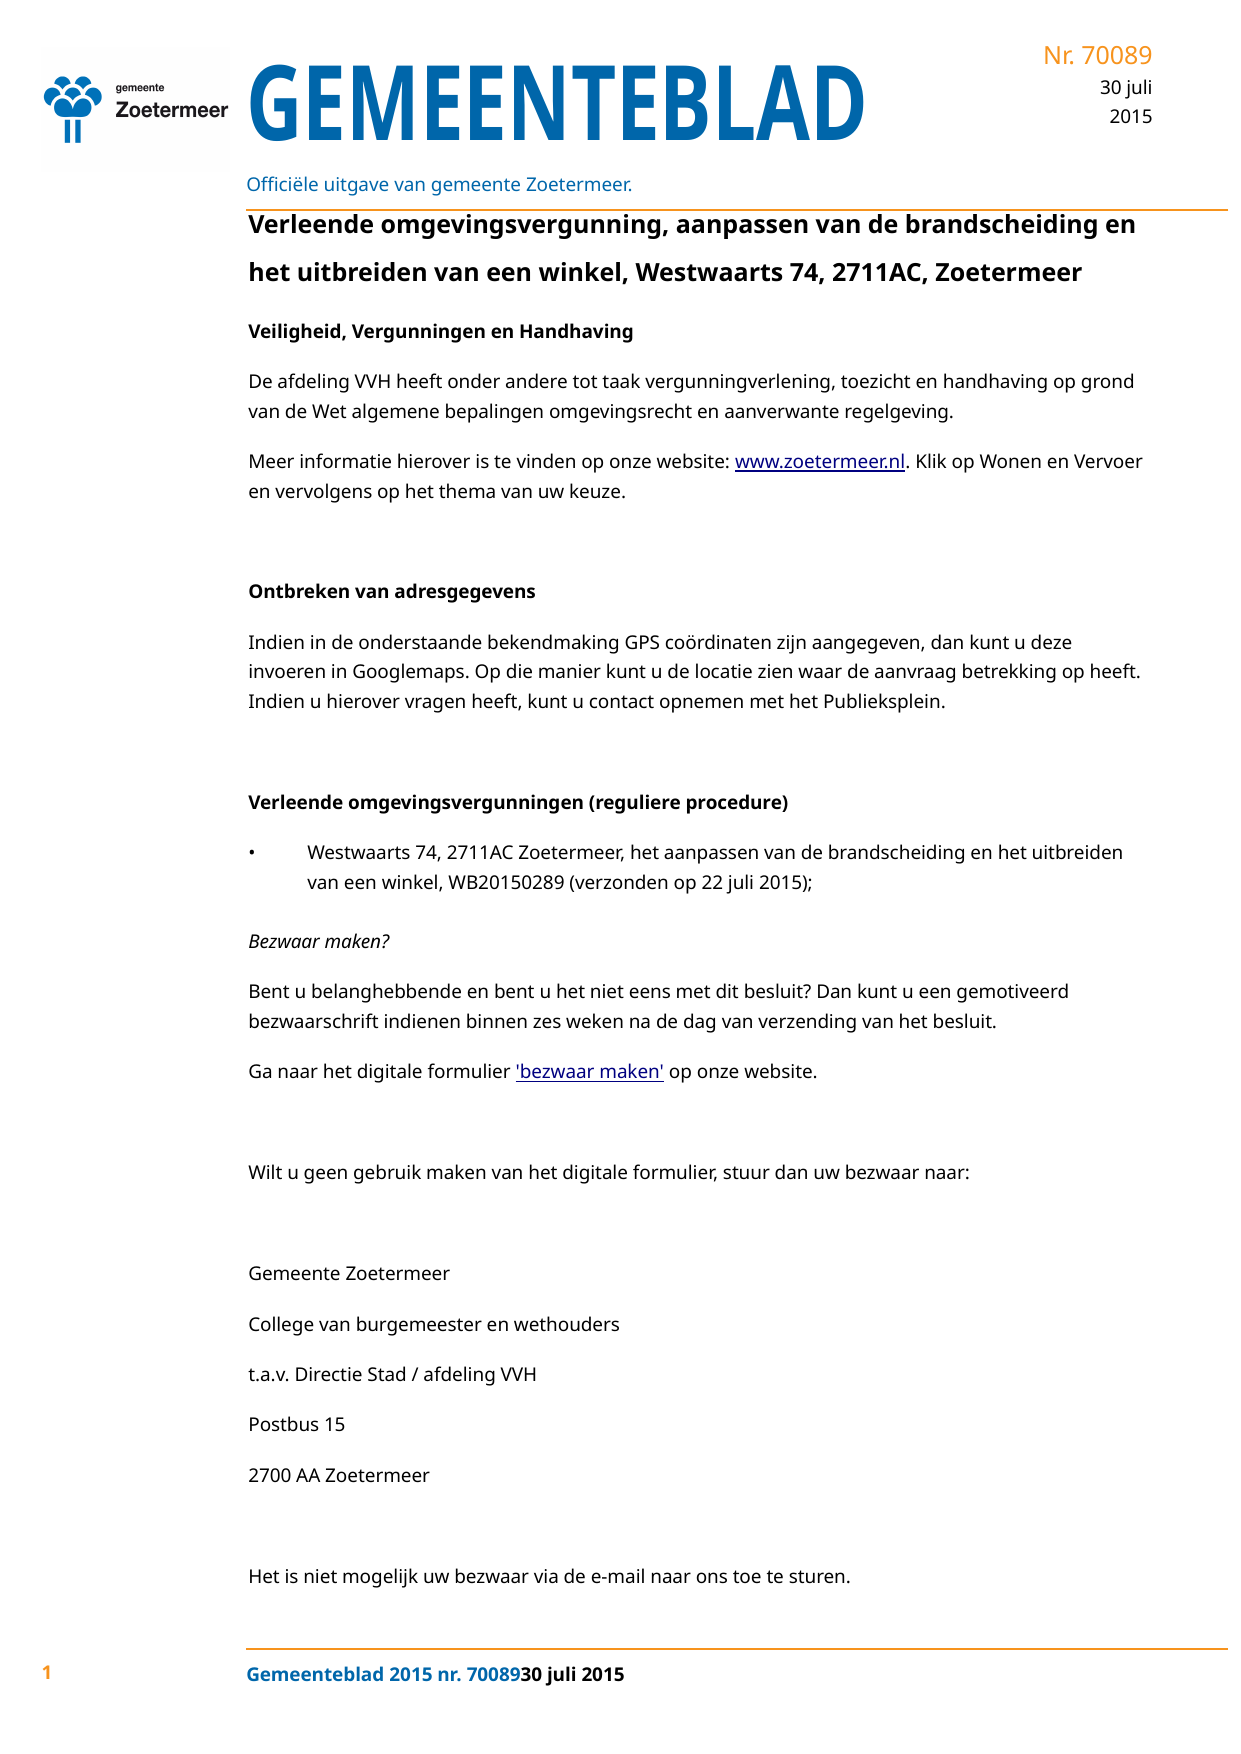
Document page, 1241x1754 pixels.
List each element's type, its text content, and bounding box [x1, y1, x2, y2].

text Wilt u geen gebruik maken van het digitale formulier, stuur dan uw bezwaar naar: [248, 1159, 1152, 1185]
list Westwaarts 74, 2711AC Zoetermeer, het aanpassen van de brandscheiding en het uitbreiden van een winkel, WB20150289 (verzonden op 22 juli 2015); [248, 839, 1152, 895]
text Ontbreken van adresgegevens [248, 579, 1152, 604]
text Ga naar het digitale formulier 'bezwaar maken' op onze website. [248, 1059, 1152, 1084]
text Bent u belanghebbende en bent u het niet eens met dit besluit? Dan kunt u een gemotiveerd bezwaarschrift indienen binnen zes weken na de dag van verzending van het besluit. [248, 979, 1152, 1034]
text 2700 AA Zoetermeer [248, 1462, 1152, 1488]
text College van burgemeester en wethouders [248, 1311, 1152, 1337]
text Het is niet mogelijk uw bezwaar via de e-mail naar ons toe te sturen. [248, 1563, 1152, 1589]
text De afdeling VVH heeft onder andere tot taak vergunningverlening, toezicht en handhaving op grond van de Wet algemene bepalingen omgevingsrecht en aanverwante regelgeving. [248, 368, 1152, 424]
text Verleende omgevingsvergunning, aanpassen van de brandscheiding en het uitbreiden van een winkel, Westwaarts 74, 2711AC, Zoetermeer [248, 211, 1152, 288]
text Gemeente Zoetermeer [248, 1260, 1152, 1286]
text Veiligheid, Vergunningen en Handhaving [248, 318, 1152, 344]
text Postbus 15 [248, 1412, 1152, 1437]
text Meer informatie hierover is te vinden op onze website: www.zoetermeer.nl. Klik op Wonen en Vervoer en vervolgens op het thema van uw keuze. [248, 448, 1152, 504]
text Indien in de onderstaande bekendmaking GPS coördinaten zijn aangegeven, dan kunt u deze invoeren in Googlemaps. Op die manier kunt u de locatie zien waar de aanvraag betrekking op heeft. Indien u hierover vragen heeft, kunt u contact opnemen met het Publieksplein. [248, 629, 1152, 714]
picture [41, 47, 231, 172]
text t.a.v. Directie Stad / afdeling VVH [248, 1361, 1152, 1387]
text Bezwaar maken? [248, 928, 1152, 954]
text Verleende omgevingsvergunningen (reguliere procedure) [248, 789, 1152, 815]
